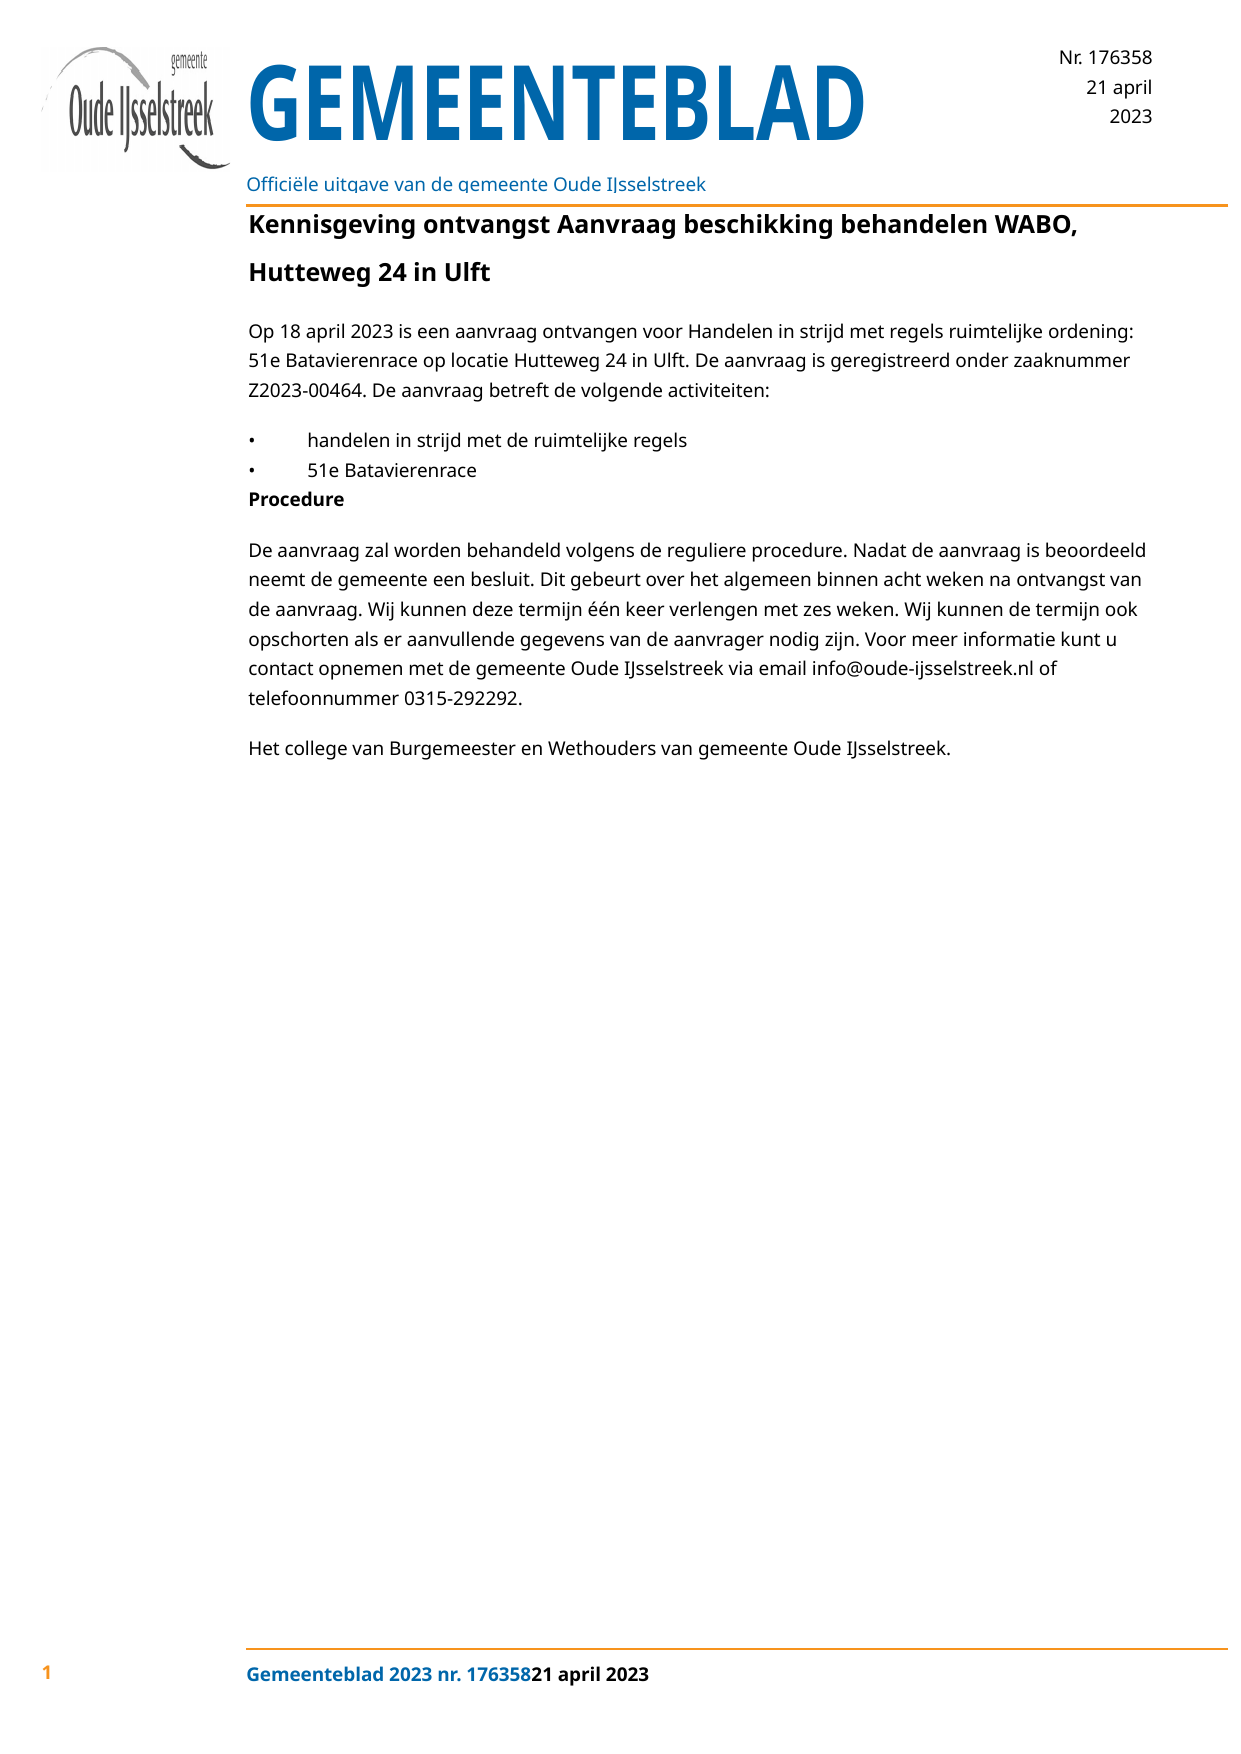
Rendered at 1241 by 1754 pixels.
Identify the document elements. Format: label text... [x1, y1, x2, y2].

text Het college van Burgemeester en Wethouders van gemeente Oude IJsselstreek. [248, 735, 1152, 761]
text Procedure [248, 487, 1152, 512]
text Kennisgeving ontvangst Aanvraag beschikking behandelen WABO, Hutteweg 24 in Ulft [248, 207, 1152, 288]
list handelen in strijd met de ruimtelijke regels [248, 427, 1152, 453]
text Op 18 april 2023 is een aanvraag ontvangen voor Handelen in strijd met regels ruimtelijke ordening: 51e Batavierenrace op locatie Hutteweg 24 in Ulft. De aanvraag is geregistreerd onder zaaknummer Z2023-00464. De aanvraag betreft de volgende activiteiten: [248, 318, 1152, 403]
picture [41, 47, 231, 172]
list 51e Batavierenrace [248, 457, 1152, 483]
text De aanvraag zal worden behandeld volgens de reguliere procedure. Nadat de aanvraag is beoordeeld neemt de gemeente een besluit. Dit gebeurt over het algemeen binnen acht weken na ontvangst van de aanvraag. Wij kunnen deze termijn één keer verlengen met zes weken. Wij kunnen de termijn ook opschorten als er aanvullende gegevens van de aanvrager nodig zijn. Voor meer informatie kunt u contact opnemen met de gemeente Oude IJsselstreek via email info@oude-ijsselstreek.nl of telefoonnummer 0315-292292. [248, 537, 1152, 711]
